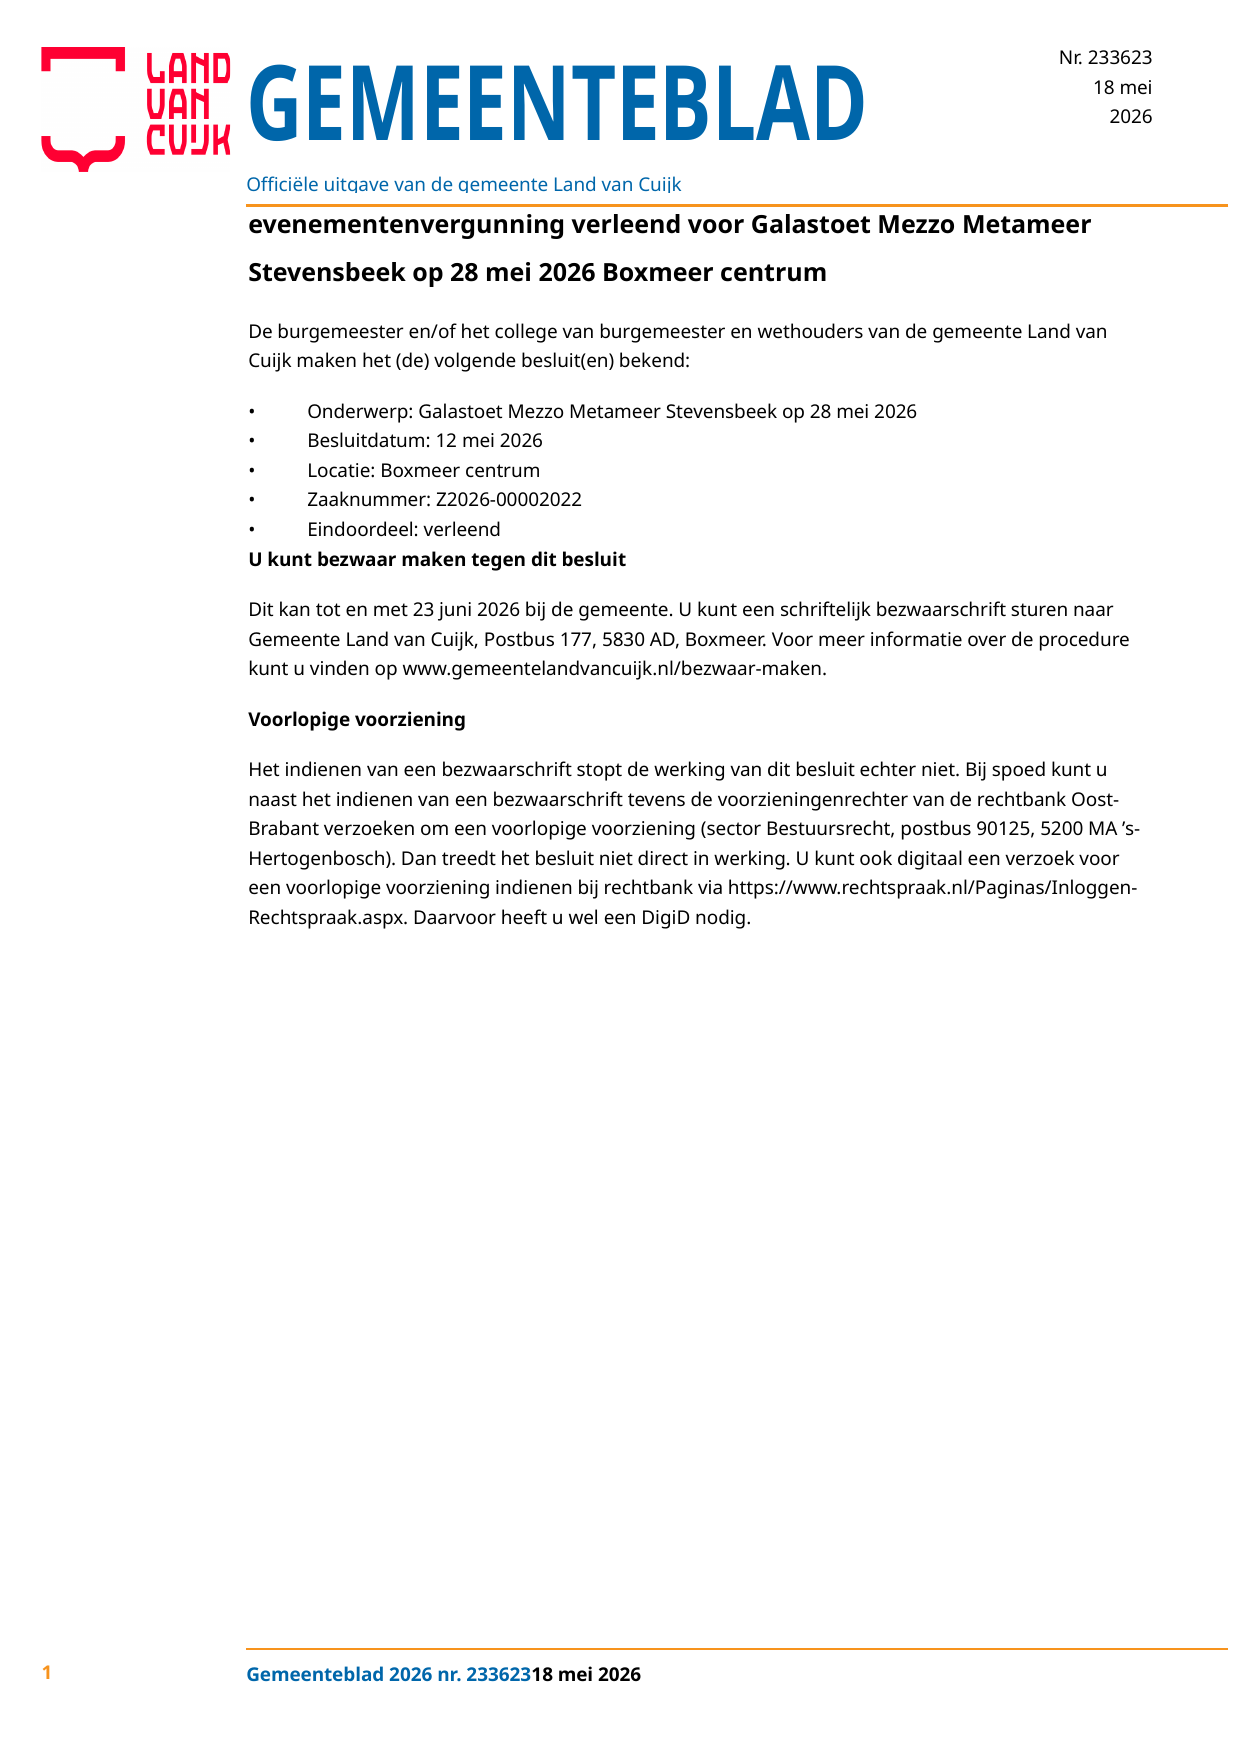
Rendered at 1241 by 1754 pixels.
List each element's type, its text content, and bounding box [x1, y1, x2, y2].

text Dit kan tot en met 23 juni 2026 bij de gemeente. U kunt een schriftelijk bezwaarschrift sturen naar Gemeente Land van Cuijk, Postbus 177, 5830 AD, Boxmeer. Voor meer informatie over de procedure kunt u vinden op www.gemeentelandvancuijk.nl/bezwaar-maken. [248, 596, 1152, 681]
list Besluitdatum: 12 mei 2026 [248, 427, 1152, 453]
list Eindoordeel: verleend [248, 516, 1152, 542]
list Zaaknummer: Z2026-00002022 [248, 487, 1152, 512]
list Locatie: Boxmeer centrum [248, 457, 1152, 483]
text Voorlopige voorziening [248, 706, 1152, 732]
text U kunt bezwaar maken tegen dit besluit [248, 546, 1152, 572]
text De burgemeester en/of het college van burgemeester en wethouders van de gemeente Land van Cuijk maken het (de) volgende besluit(en) bekend: [248, 318, 1152, 373]
picture [41, 47, 231, 172]
text evenementenvergunning verleend voor Galastoet Mezzo Metameer Stevensbeek op 28 mei 2026 Boxmeer centrum [248, 207, 1152, 288]
text Het indienen van een bezwaarschrift stopt de werking van dit besluit echter niet. Bij spoed kunt u naast het indienen van een bezwaarschrift tevens de voorzieningenrechter van de rechtbank Oost-Brabant verzoeken om een voorlopige voorziening (sector Bestuursrecht, postbus 90125, 5200 MA ’s-Hertogenbosch). Dan treedt het besluit niet direct in werking. U kunt ook digitaal een verzoek voor een voorlopige voorziening indienen bij rechtbank via https://www.rechtspraak.nl/Paginas/Inloggen-Rechtspraak.aspx. Daarvoor heeft u wel een DigiD nodig. [248, 756, 1152, 930]
list Onderwerp: Galastoet Mezzo Metameer Stevensbeek op 28 mei 2026 [248, 398, 1152, 424]
